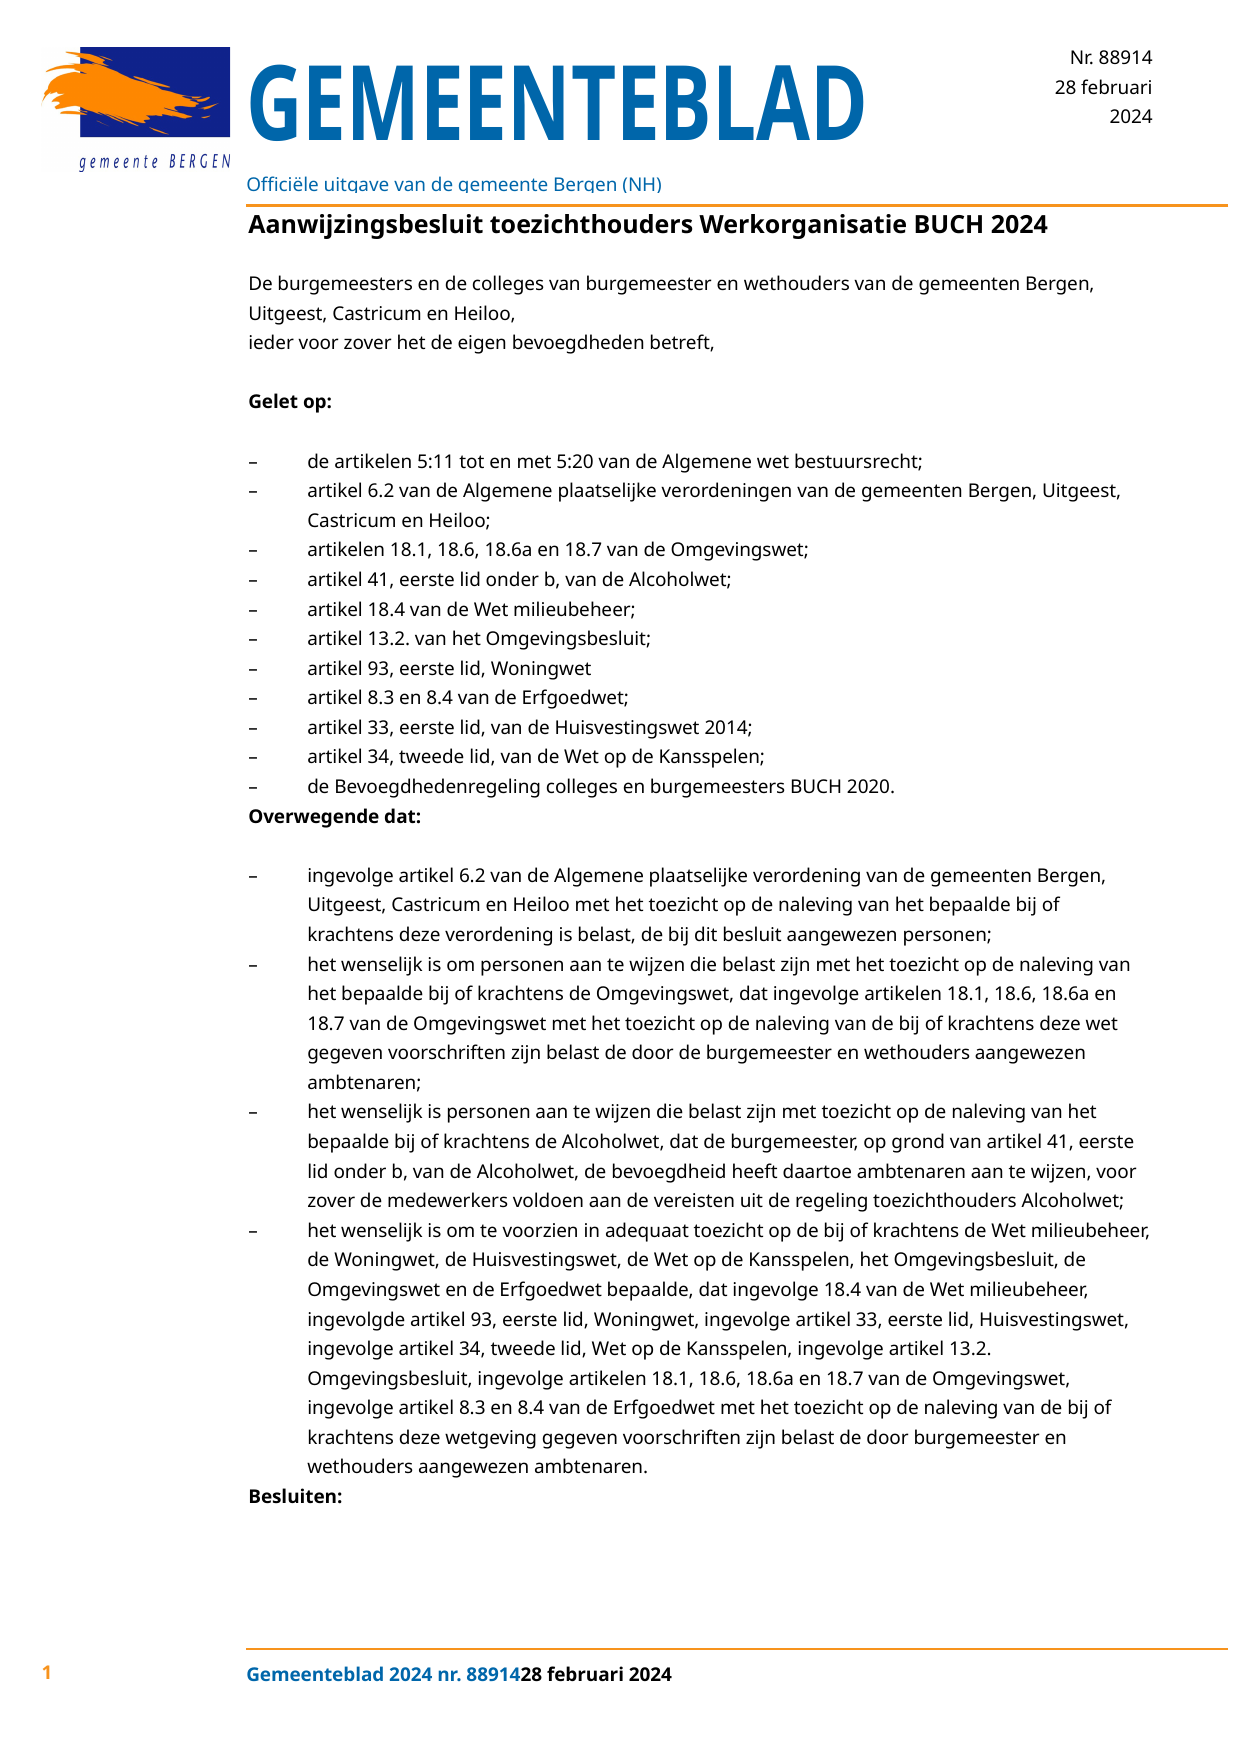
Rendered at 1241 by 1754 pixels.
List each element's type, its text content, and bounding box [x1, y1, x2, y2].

list het wenselijk is om personen aan te wijzen die belast zijn met het toezicht op de naleving van het bepaalde bij of krachtens de Omgevingswet, dat ingevolge artikelen 18.1, 18.6, 18.6a en 18.7 van de Omgevingswet met het toezicht op de naleving van de bij of krachtens deze wet gegeven voorschriften zijn belast de door de burgemeester en wethouders aangewezen ambtenaren; [248, 951, 1152, 1095]
text ieder voor zover het de eigen bevoegdheden betreft, [248, 329, 1152, 355]
list artikel 33, eerste lid, van de Huisvestingswet 2014; [248, 714, 1152, 740]
list artikel 93, eerste lid, Woningwet [248, 655, 1152, 681]
list artikel 41, eerste lid onder b, van de Alcoholwet; [248, 566, 1152, 592]
text Besluiten: [248, 1483, 1152, 1509]
list artikel 6.2 van de Algemene plaatselijke verordeningen van de gemeenten Bergen, Uitgeest, Castricum en Heiloo; [248, 477, 1152, 533]
text Aanwijzingsbesluit toezichthouders Werkorganisatie BUCH 2024 [248, 207, 1152, 241]
text Gelet op: [248, 389, 1152, 414]
text Overwegende dat: [248, 803, 1152, 828]
list de Bevoegdhedenregeling colleges en burgemeesters BUCH 2020. [248, 773, 1152, 799]
list artikel 18.4 van de Wet milieubeheer; [248, 596, 1152, 621]
list artikel 34, tweede lid, van de Wet op de Kansspelen; [248, 744, 1152, 769]
list artikelen 18.1, 18.6, 18.6a en 18.7 van de Omgevingswet; [248, 537, 1152, 562]
list het wenselijk is personen aan te wijzen die belast zijn met toezicht op de naleving van het bepaalde bij of krachtens de Alcoholwet, dat de burgemeester, op grond van artikel 41, eerste lid onder b, van de Alcoholwet, de bevoegdheid heeft daartoe ambtenaren aan te wijzen, voor zover de medewerkers voldoen aan de vereisten uit de regeling toezichthouders Alcoholwet; [248, 1099, 1152, 1213]
list de artikelen 5:11 tot en met 5:20 van de Algemene wet bestuursrecht; [248, 448, 1152, 473]
list ingevolge artikel 6.2 van de Algemene plaatselijke verordening van de gemeenten Bergen, Uitgeest, Castricum en Heiloo met het toezicht op de naleving van het bepaalde bij of krachtens deze verordening is belast, de bij dit besluit aangewezen personen; [248, 862, 1152, 947]
list artikel 8.3 en 8.4 van de Erfgoedwet; [248, 684, 1152, 710]
list artikel 13.2. van het Omgevingsbesluit; [248, 625, 1152, 651]
text De burgemeesters en de colleges van burgemeester en wethouders van de gemeenten Bergen, Uitgeest, Castricum en Heiloo, [248, 270, 1152, 326]
picture [41, 47, 231, 172]
list het wenselijk is om te voorzien in adequaat toezicht op de bij of krachtens de Wet milieubeheer, de Woningwet, de Huisvestingswet, de Wet op de Kansspelen, het Omgevingsbesluit, de Omgevingswet en de Erfgoedwet bepaalde, dat ingevolge 18.4 van de Wet milieubeheer, ingevolgde artikel 93, eerste lid, Woningwet, ingevolge artikel 33, eerste lid, Huisvestingswet, ingevolge artikel 34, tweede lid, Wet op de Kansspelen, ingevolge artikel 13.2. Omgevingsbesluit, ingevolge artikelen 18.1, 18.6, 18.6a en 18.7 van de Omgevingswet, ingevolge artikel 8.3 en 8.4 van de Erfgoedwet met het toezicht op de naleving van de bij of krachtens deze wetgeving gegeven voorschriften zijn belast de door burgemeester en wethouders aangewezen ambtenaren. [248, 1217, 1152, 1479]
